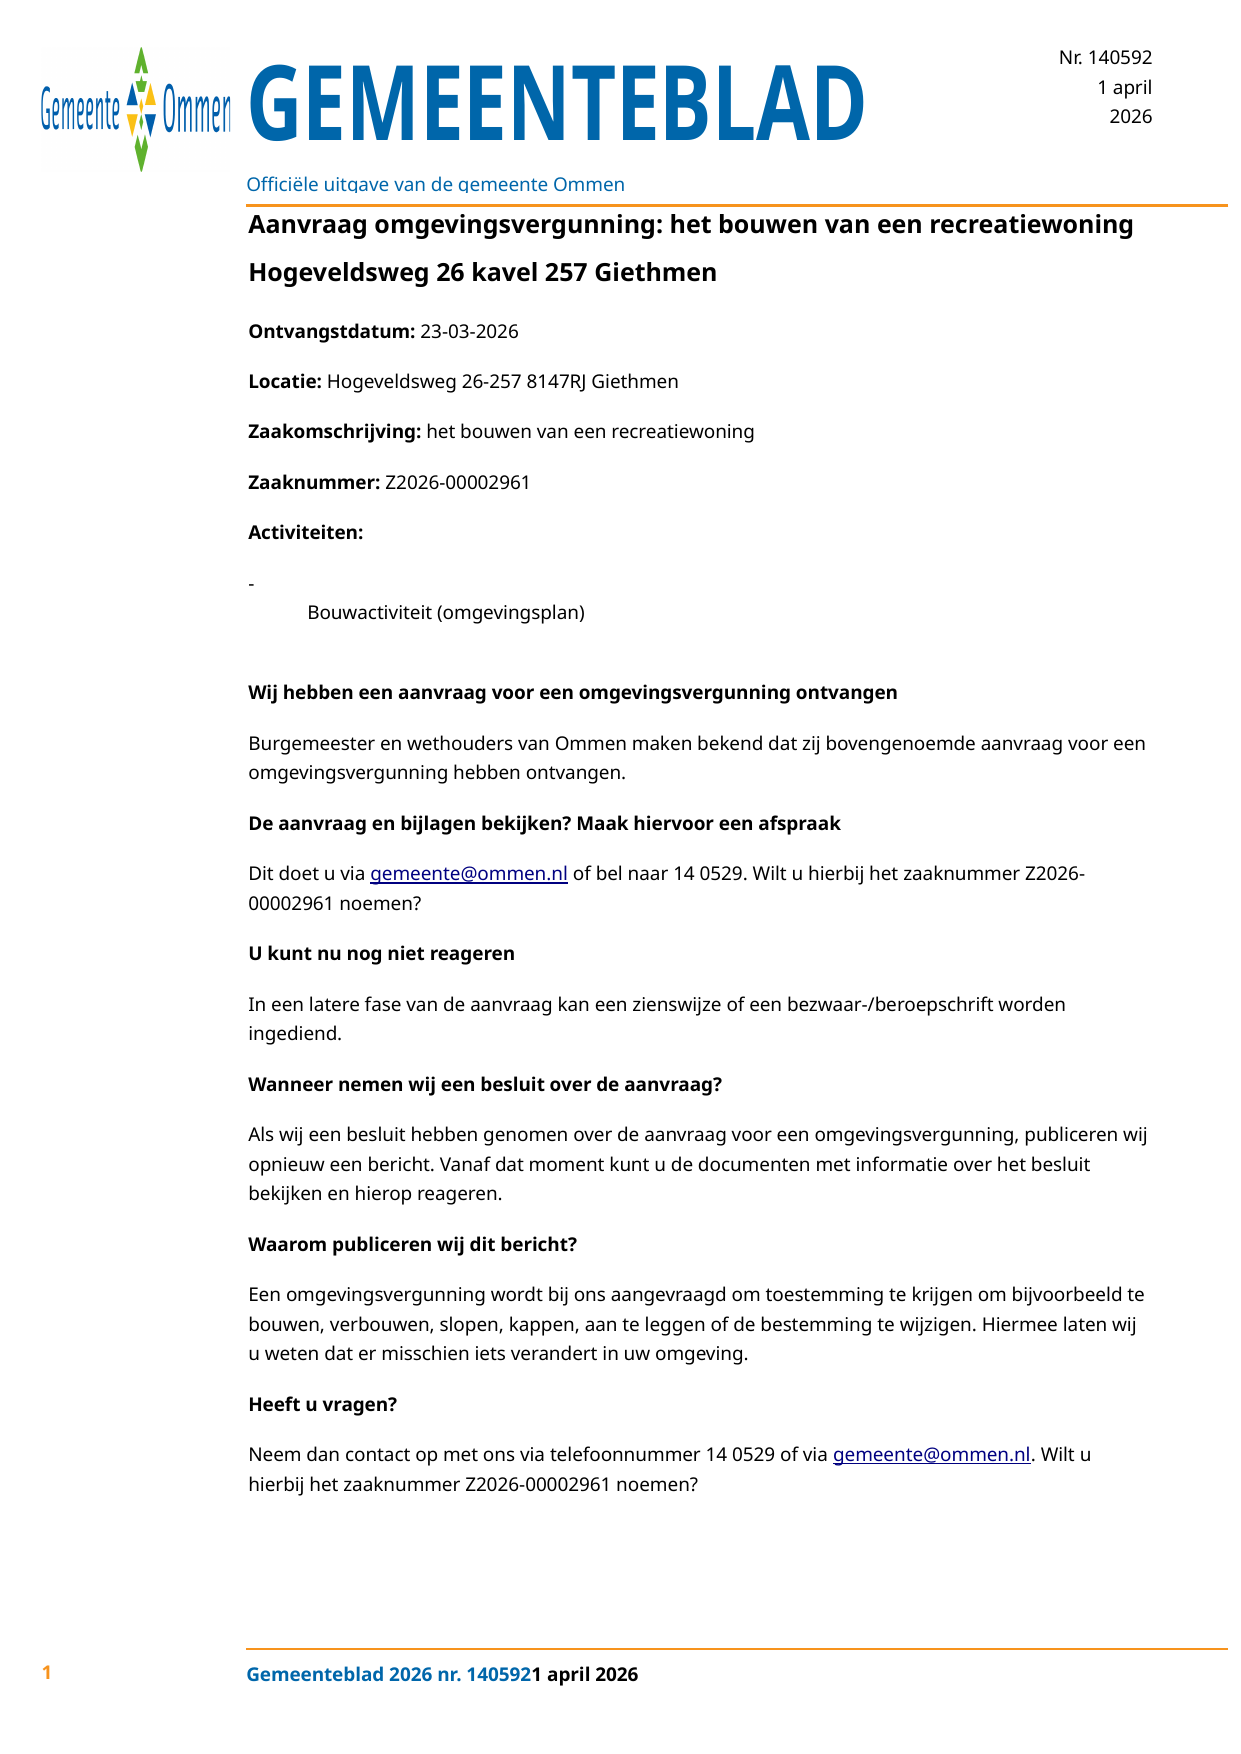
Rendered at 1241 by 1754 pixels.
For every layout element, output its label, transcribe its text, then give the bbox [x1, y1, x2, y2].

text Een omgevingsvergunning wordt bij ons aangevraagd om toestemming te krijgen om bijvoorbeeld te bouwen, verbouwen, slopen, kappen, aan te leggen of de bestemming te wijzigen. Hiermee laten wij u weten dat er misschien iets verandert in uw omgeving. [248, 1281, 1152, 1366]
text U kunt nu nog niet reageren [248, 940, 1152, 966]
text Zaaknummer: Z2026-00002961 [248, 469, 1152, 495]
text Burgemeester en wethouders van Ommen maken bekend dat zij bovengenoemde aanvraag voor een omgevingsvergunning hebben ontvangen. [248, 730, 1152, 785]
list Bouwactiviteit (omgevingsplan) [248, 599, 1152, 625]
text Heeft u vragen? [248, 1391, 1152, 1417]
text De aanvraag en bijlagen bekijken? Maak hiervoor een afspraak [248, 810, 1152, 836]
picture [41, 47, 231, 172]
text Activiteiten: [248, 519, 1152, 545]
text Als wij een besluit hebben genomen over de aanvraag voor een omgevingsvergunning, publiceren wij opnieuw een bericht. Vanaf dat moment kunt u de documenten met informatie over het besluit bekijken en hierop reageren. [248, 1121, 1152, 1206]
text Locatie: Hogeveldsweg 26-257 8147RJ Giethmen [248, 368, 1152, 394]
text Wanneer nemen wij een besluit over de aanvraag? [248, 1071, 1152, 1097]
text Aanvraag omgevingsvergunning: het bouwen van een recreatiewoning Hogeveldsweg 26 kavel 257 Giethmen [248, 207, 1152, 288]
text Waarom publiceren wij dit bericht? [248, 1231, 1152, 1257]
text In een latere fase van de aanvraag kan een zienswijze of een bezwaar-/beroepschrift worden ingediend. [248, 991, 1152, 1046]
text Zaakomschrijving: het bouwen van een recreatiewoning [248, 419, 1152, 444]
text Dit doet u via gemeente@ommen.nl of bel naar 14 0529. Wilt u hierbij het zaaknummer Z2026-00002961 noemen? [248, 860, 1152, 916]
text Neem dan contact op met ons via telefoonnummer 14 0529 of via gemeente@ommen.nl. Wilt u hierbij het zaaknummer Z2026-00002961 noemen? [248, 1441, 1152, 1497]
text Wij hebben een aanvraag voor een omgevingsvergunning ontvangen [248, 679, 1152, 705]
text Ontvangstdatum: 23-03-2026 [248, 318, 1152, 344]
